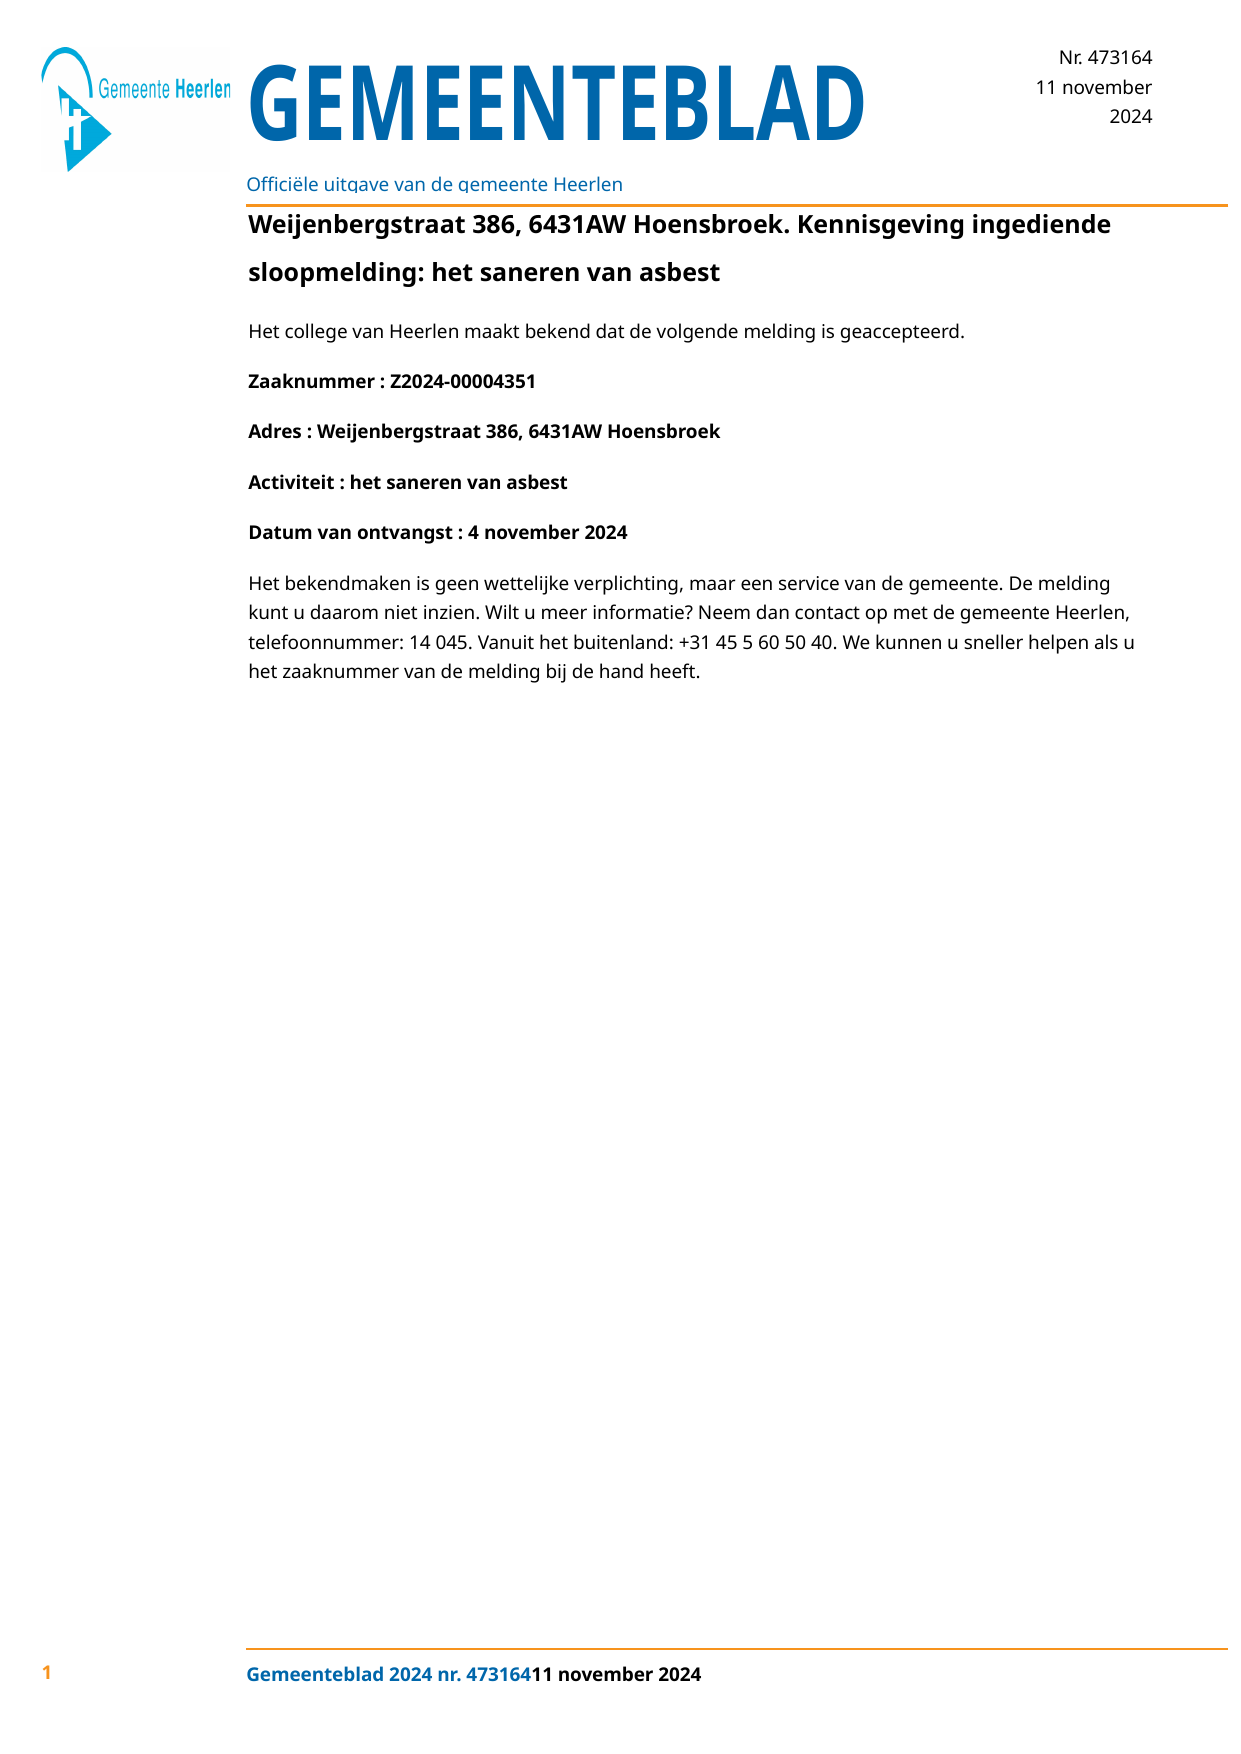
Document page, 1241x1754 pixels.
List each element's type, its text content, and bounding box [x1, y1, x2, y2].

text Weijenbergstraat 386, 6431AW Hoensbroek. Kennisgeving ingediende sloopmelding: het saneren van asbest [248, 207, 1152, 288]
text Datum van ontvangst : 4 november 2024 [248, 519, 1152, 545]
text Het college van Heerlen maakt bekend dat de volgende melding is geaccepteerd. [248, 318, 1152, 344]
text Adres : Weijenbergstraat 386, 6431AW Hoensbroek [248, 419, 1152, 444]
picture [41, 47, 231, 172]
text Het bekendmaken is geen wettelijke verplichting, maar een service van de gemeente. De melding kunt u daarom niet inzien. Wilt u meer informatie? Neem dan contact op met de gemeente Heerlen, telefoonnummer: 14 045. Vanuit het buitenland: +31 45 5 60 50 40. We kunnen u sneller helpen als u het zaaknummer van de melding bij de hand heeft. [248, 570, 1152, 684]
text Activiteit : het saneren van asbest [248, 469, 1152, 495]
text Zaaknummer : Z2024-00004351 [248, 368, 1152, 394]
picture [41, 47, 59, 70]
